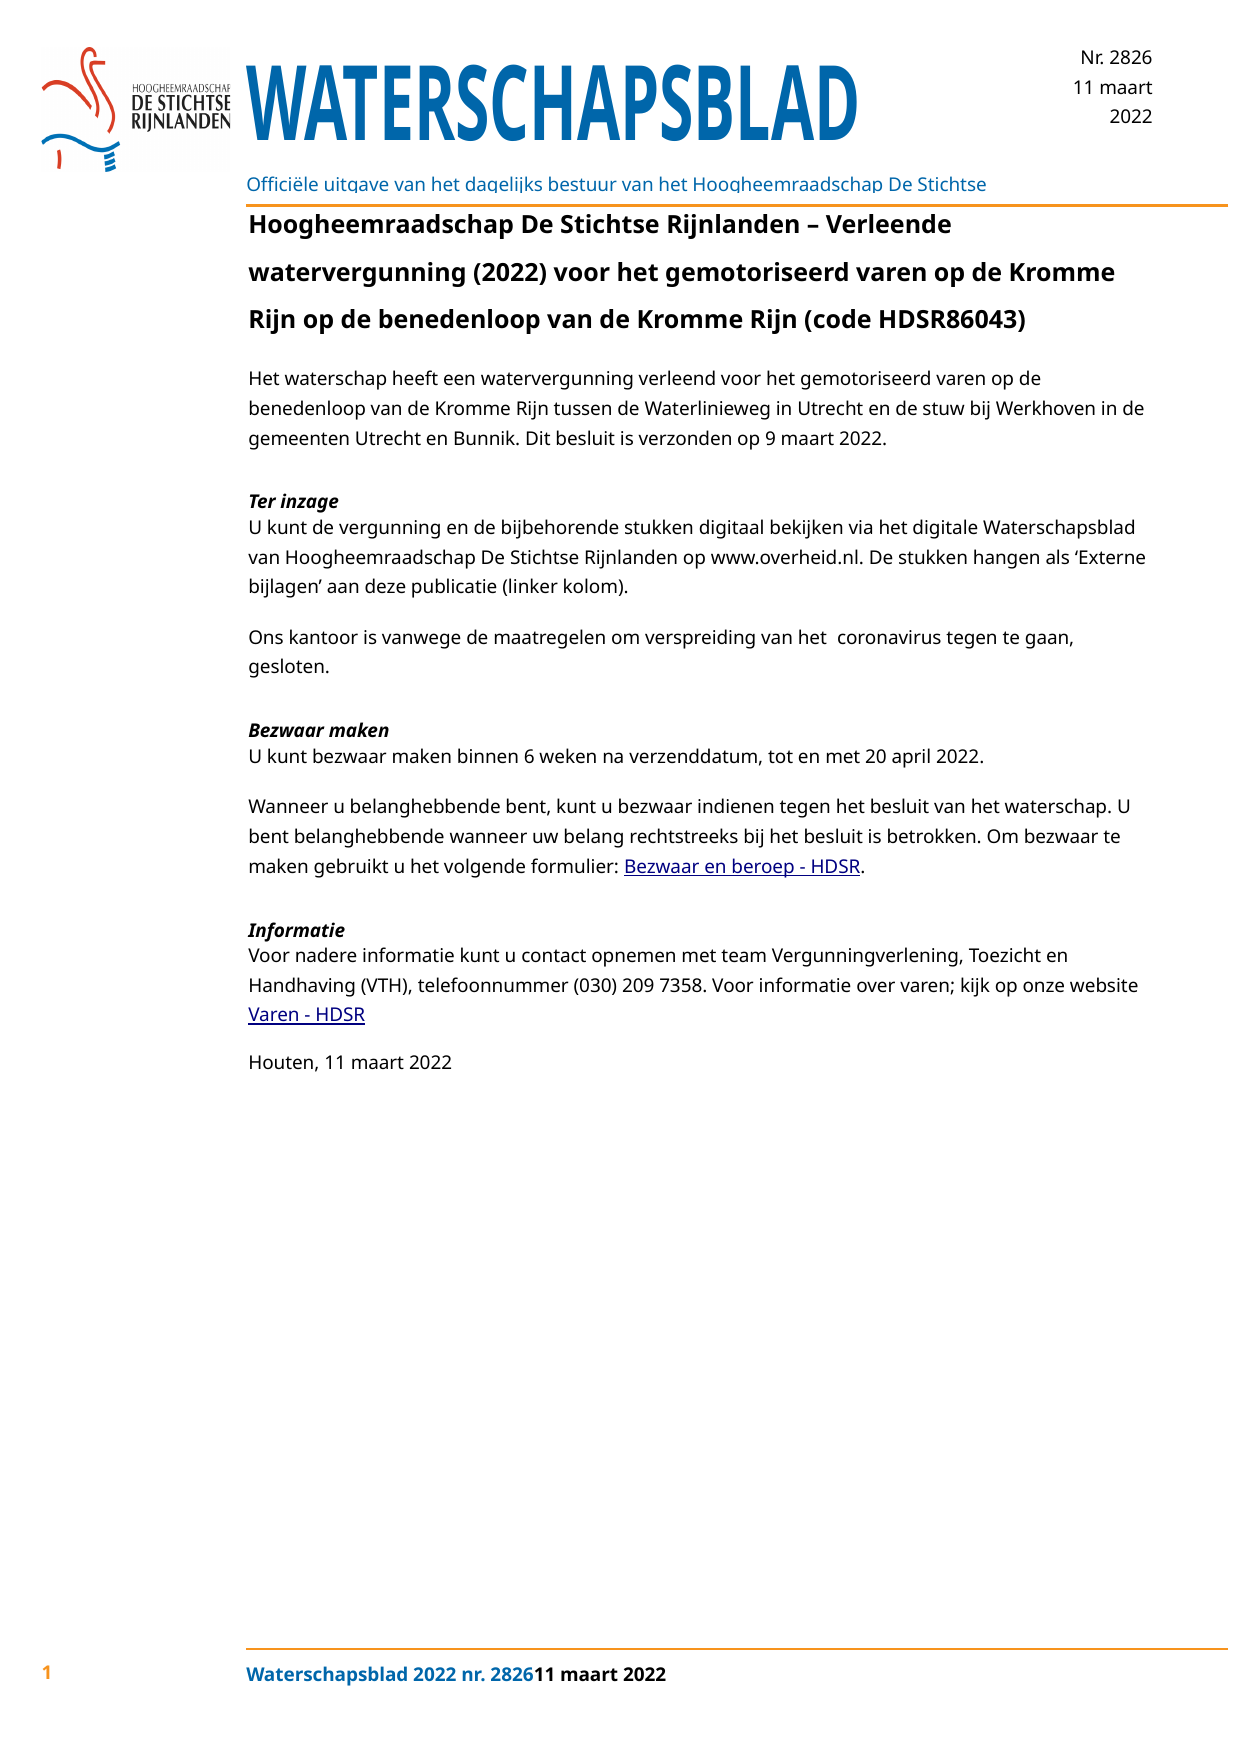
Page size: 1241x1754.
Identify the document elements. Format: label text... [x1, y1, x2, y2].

text Bezwaar maken [248, 717, 1152, 743]
text Wanneer u belanghebbende bent, kunt u bezwaar indienen tegen het besluit van het waterschap. U bent belanghebbende wanneer uw belang rechtstreeks bij het besluit is betrokken. Om bezwaar te maken gebruikt u het volgende formulier: Bezwaar en beroep - HDSR. [248, 794, 1152, 878]
text U kunt bezwaar maken binnen 6 weken na verzenddatum, tot en met 20 april 2022. [248, 743, 1152, 769]
text Het waterschap heeft een watervergunning verleend voor het gemotoriseerd varen op de benedenloop van de Kromme Rijn tussen de Waterlinieweg in Utrecht en de stuw bij Werkhoven in de gemeenten Utrecht en Bunnik. Dit besluit is verzonden op 9 maart 2022. [248, 366, 1152, 450]
text U kunt de vergunning en de bijbehorende stukken digitaal bekijken via het digitale Waterschapsblad van Hoogheemraadschap De Stichtse Rijnlanden op www.overheid.nl. De stukken hangen als ‘Externe bijlagen’ aan deze publicatie (linker kolom). [248, 514, 1152, 599]
text Informatie [248, 917, 1152, 942]
text Ons kantoor is vanwege de maatregelen om verspreiding van het coronavirus tegen te gaan, gesloten. [248, 624, 1152, 679]
text Ter inzage [248, 489, 1152, 514]
text Voor nadere informatie kunt u contact opnemen met team Vergunningverlening, Toezicht en Handhaving (VTH), telefoonnummer (030) 209 7358. Voor informatie over varen; kijk op onze website Varen - HDSR [248, 942, 1152, 1027]
picture [41, 47, 231, 172]
text Hoogheemraadschap De Stichtse Rijnlanden – Verleende watervergunning (2022) voor het gemotoriseerd varen op de Kromme Rijn op de benedenloop van de Kromme Rijn (code HDSR86043) [248, 207, 1152, 336]
text Houten, 11 maart 2022 [248, 1049, 1152, 1075]
